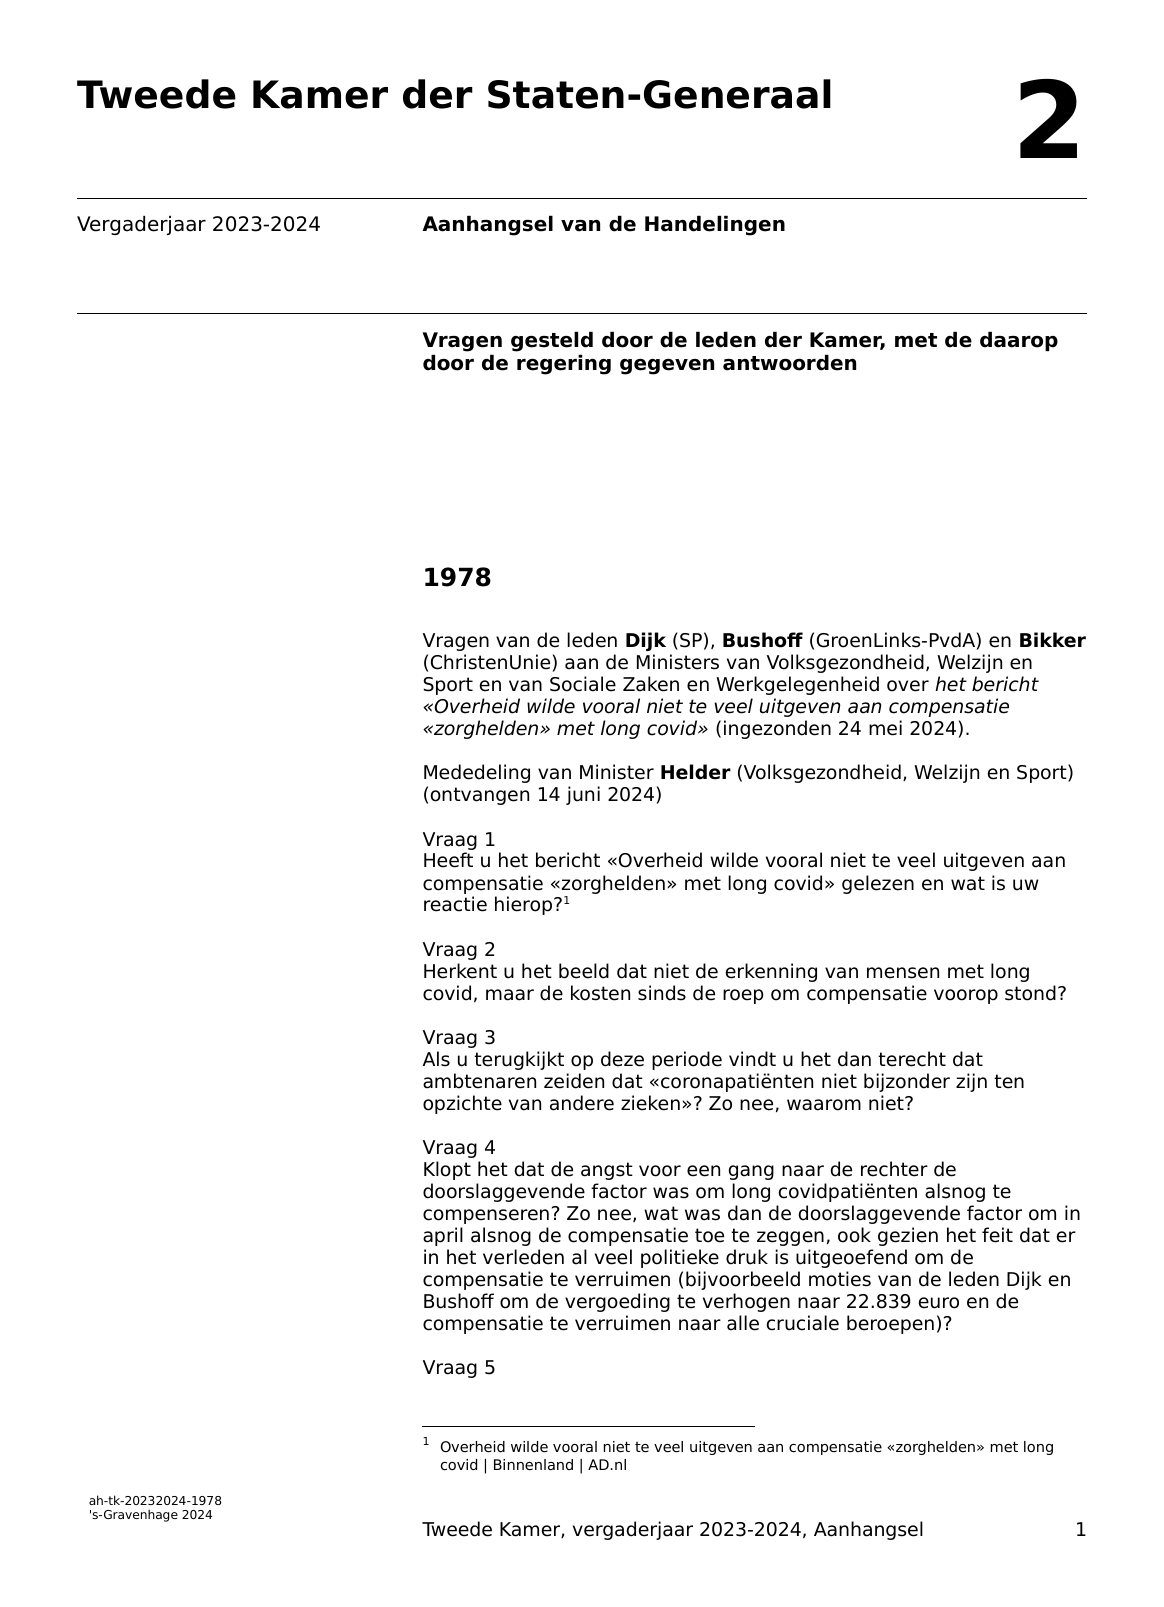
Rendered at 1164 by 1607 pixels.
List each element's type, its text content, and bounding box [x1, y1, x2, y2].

text Herkent u het beeld dat niet de erkenning van mensen met long covid, maar de kosten sinds de roep om compensatie voorop stond? [422, 961, 1087, 1004]
table_cell Aanhangsel van de Handelingen [422, 199, 1087, 313]
text Vraag 4 [422, 1137, 1087, 1159]
text Als u terugkijkt op deze periode vindt u het dan terecht dat ambtenaren zeiden dat «coronapatiënten niet bijzonder zijn ten opzichte van andere zieken»? Zo nee, waarom niet? [422, 1049, 1087, 1114]
text Heeft u het bericht «Overheid wilde vooral niet te veel uitgeven aan compensatie «zorghelden» met long covid» gelezen en wat is uw reactie hierop? [422, 850, 1087, 916]
text Vraag 1 [422, 828, 1087, 850]
table_header 2 [886, 59, 1087, 198]
text Klopt het dat de angst voor een gang naar de rechter de doorslaggevende factor was om long covidpatiënten alsnog te compenseren? Zo nee, wat was dan de doorslaggevende factor om in april alsnog de compensatie toe te zeggen, ook gezien het feit dat er in het verleden al veel politieke druk is uitgeoefend om de compensatie te verruimen (bijvoorbeeld moties van de leden Dijk en Bushoff om de vergoeding te verhogen naar 22.839 euro en de compensatie te verruimen naar alle cruciale beroepen)? [422, 1159, 1087, 1334]
text 1978 [422, 563, 1087, 592]
table_cell Vragen gesteld door de leden der Kamer, met de daarop door de regering gegeven antwoorden [422, 314, 1087, 375]
text Mededeling van Minister Helder (Volksgezondheid, Welzijn en Sport) (ontvangen 14 juni 2024) [422, 762, 1087, 806]
table_header Tweede Kamer der Staten-Generaal [77, 59, 886, 198]
text Vraag 5 [422, 1357, 1087, 1379]
text ah-tk-20232024-1978 [88, 1494, 323, 1508]
text Overheid wilde vooral niet te veel uitgeven aan compensatie «zorghelden» met long covid | Binnenland | AD.nl [422, 1435, 1087, 1474]
text 's-Gravenhage 2024 [88, 1508, 323, 1522]
table_cell Vergaderjaar 2023-2024 [77, 199, 422, 313]
text Vraag 2 [422, 938, 1087, 961]
text Vraag 3 [422, 1027, 1087, 1049]
table_cell [77, 314, 422, 375]
text Vragen van de leden Dijk (SP), Bushoff (GroenLinks-PvdA) en Bikker (ChristenUnie) aan de Ministers van Volksgezondheid, Welzijn en Sport en van Sociale Zaken en Werkgelegenheid over het bericht «Overheid wilde vooral niet te veel uitgeven aan compensatie «zorghelden» met long covid» (ingezonden 24 mei 2024). [422, 630, 1087, 740]
